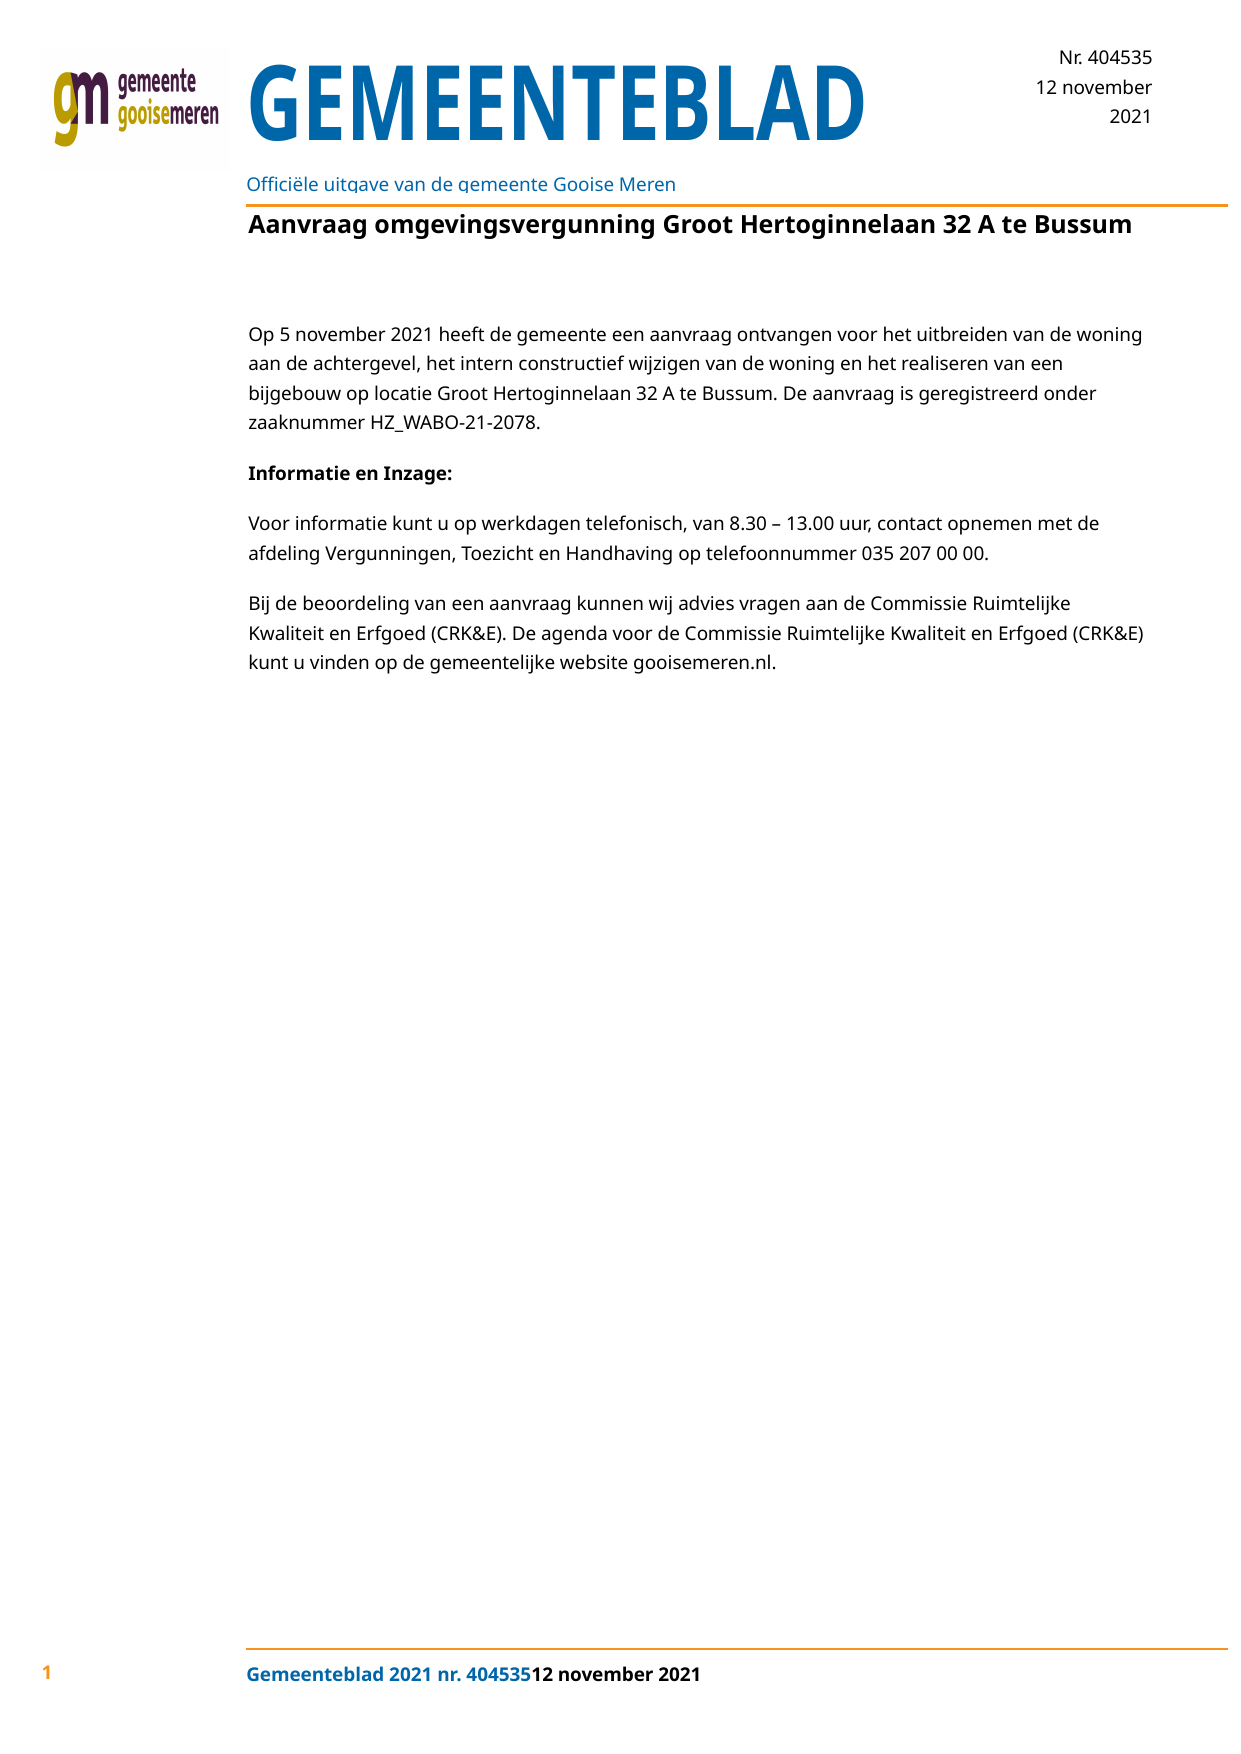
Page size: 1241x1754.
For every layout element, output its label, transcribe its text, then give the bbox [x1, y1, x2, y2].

text Aanvraag omgevingsvergunning Groot Hertoginnelaan 32 A te Bussum [248, 207, 1152, 241]
picture [41, 47, 231, 172]
text Voor informatie kunt u op werkdagen telefonisch, van 8.30 – 13.00 uur, contact opnemen met de afdeling Vergunningen, Toezicht en Handhaving op telefoonnummer 035 207 00 00. [248, 510, 1152, 566]
text Op 5 november 2021 heeft de gemeente een aanvraag ontvangen voor het uitbreiden van de woning aan de achtergevel, het intern constructief wijzigen van de woning en het realiseren van een bijgebouw op locatie Groot Hertoginnelaan 32 A te Bussum. De aanvraag is geregistreerd onder zaaknummer HZ_WABO-21-2078. [248, 321, 1152, 435]
text Bij de beoordeling van een aanvraag kunnen wij advies vragen aan de Commissie Ruimtelijke Kwaliteit en Erfgoed (CRK&E). De agenda voor de Commissie Ruimtelijke Kwaliteit en Erfgoed (CRK&E) kunt u vinden op de gemeentelijke website gooisemeren.nl. [248, 590, 1152, 675]
text Informatie en Inzage: [248, 460, 1152, 486]
